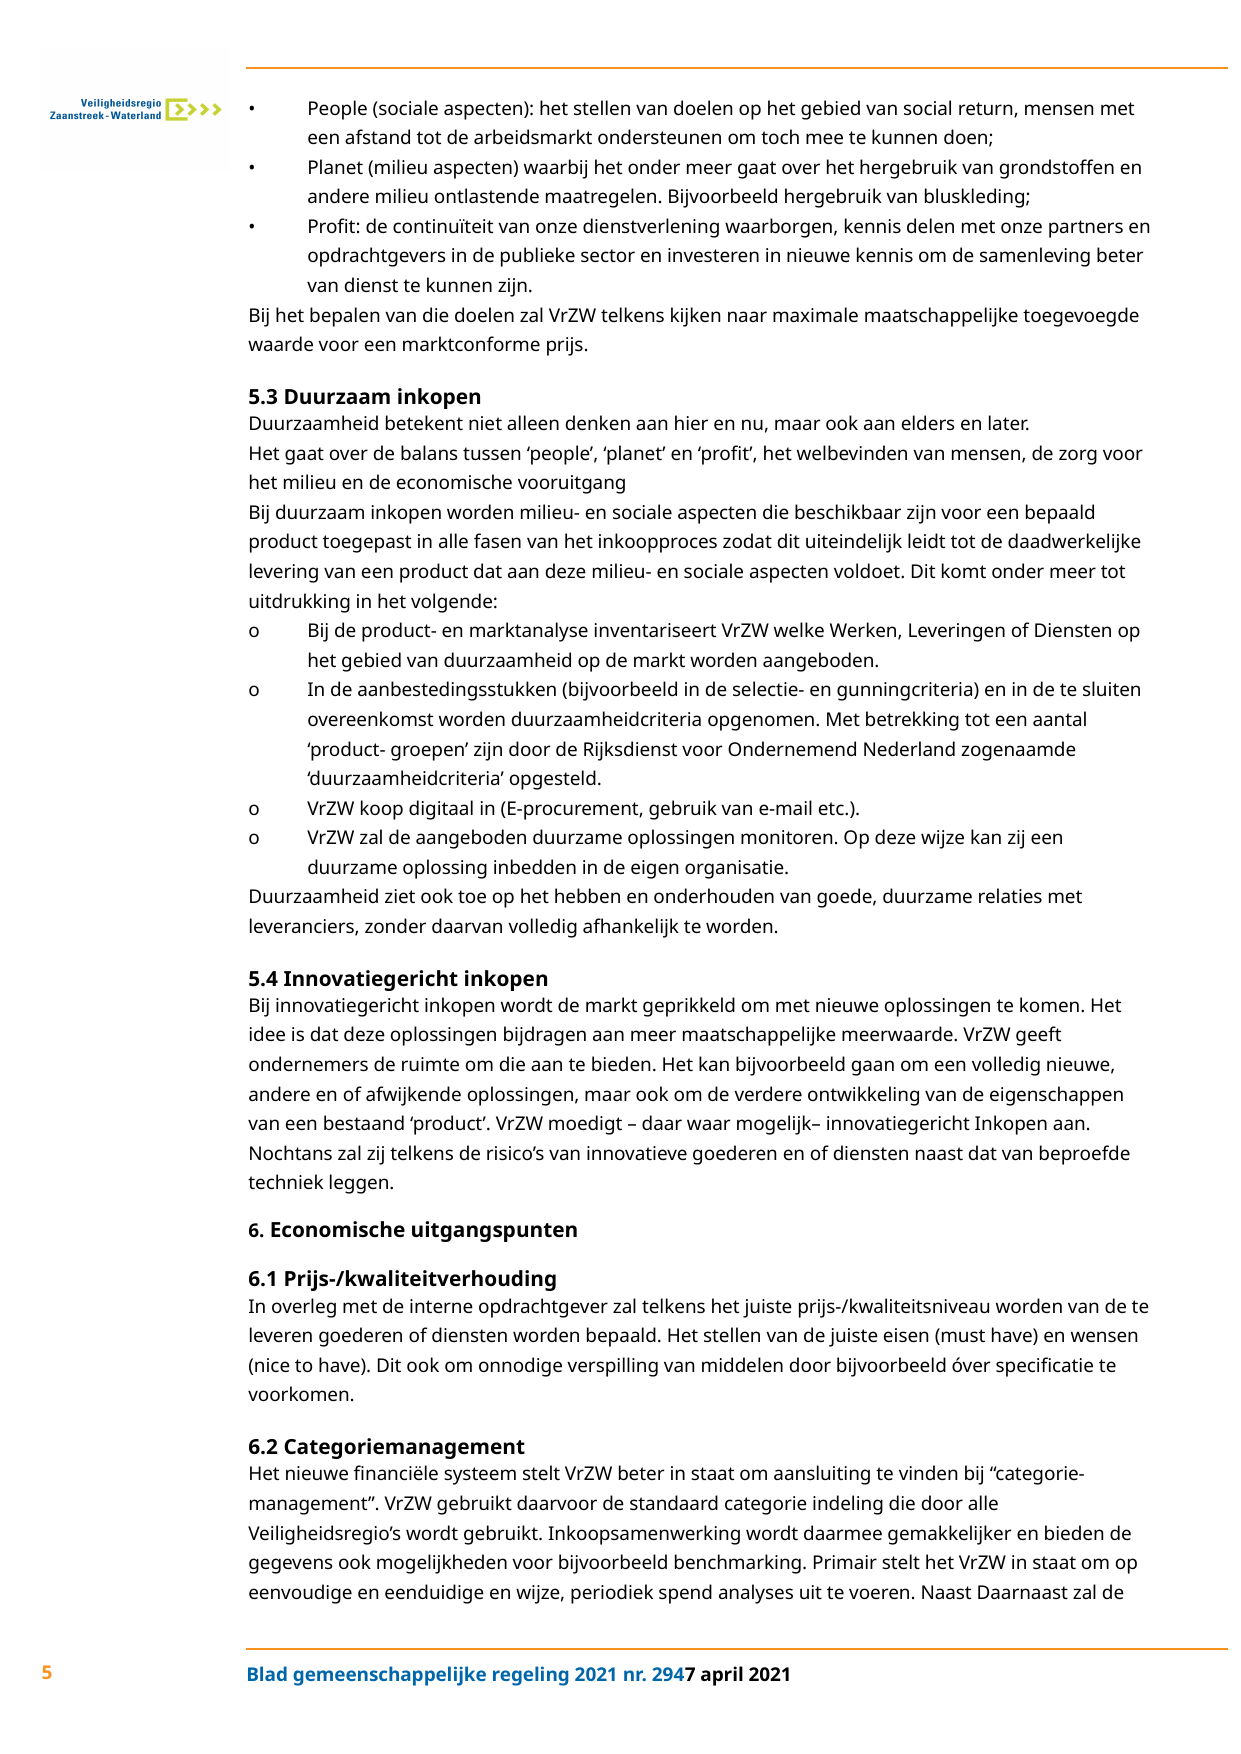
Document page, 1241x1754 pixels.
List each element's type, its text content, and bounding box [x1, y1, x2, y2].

text product toegepast in alle fasen van het inkoopproces zodat dit uiteindelijk leidt tot de daadwerkelijke levering van een product dat aan deze milieu- en sociale aspecten voldoet. Dit komt onder meer tot uitdrukking in het volgende: [248, 529, 1152, 613]
picture [41, 47, 231, 172]
text 5.4 Innovatiegericht inkopen [248, 964, 1152, 992]
list VrZW koop digitaal in (E-procurement, gebruik van e-mail etc.). [248, 795, 1152, 821]
list People (sociale aspecten): het stellen van doelen op het gebied van social return, mensen met een afstand tot de arbeidsmarkt ondersteunen om toch mee te kunnen doen; [248, 95, 1152, 150]
list Planet (milieu aspecten) waarbij het onder meer gaat over het hergebruik van grondstoffen en andere milieu ontlastende maatregelen. Bijvoorbeeld hergebruik van bluskleding; [248, 154, 1152, 209]
text Duurzaamheid betekent niet alleen denken aan hier en nu, maar ook aan elders en later. [248, 410, 1152, 436]
text Bij duurzaam inkopen worden milieu- en sociale aspecten die beschikbaar zijn voor een bepaald [248, 499, 1152, 525]
text Het nieuwe financiële systeem stelt VrZW beter in staat om aansluiting te vinden bij “categorie- management”. VrZW gebruikt daarvoor de standaard categorie indeling die door alle [248, 1461, 1152, 1516]
list VrZW zal de aangeboden duurzame oplossingen monitoren. Op deze wijze kan zij een duurzame oplossing inbedden in de eigen organisatie. [248, 824, 1152, 880]
list In de aanbestedingsstukken (bijvoorbeeld in de selectie- en gunningcriteria) en in de te sluiten overeenkomst worden duurzaamheidcriteria opgenomen. Met betrekking tot een aantal ‘product- groepen’ zijn door de Rijksdienst voor Ondernemend Nederland zogenaamde ‘duurzaamheidcriteria’ opgesteld. [248, 677, 1152, 791]
text 6.1 Prijs-/kwaliteitverhouding [248, 1264, 1152, 1293]
list Profit: de continuïteit van onze dienstverlening waarborgen, kennis delen met onze partners en opdrachtgevers in de publieke sector en investeren in nieuwe kennis om de samenleving beter van dienst te kunnen zijn. [248, 213, 1152, 298]
text In overleg met de interne opdrachtgever zal telkens het juiste prijs-/kwaliteitsniveau worden van de te leveren goederen of diensten worden bepaald. Het stellen van de juiste eisen (must have) en wensen (nice to have). Dit ook om onnodige verspilling van middelen door bijvoorbeeld óver specificatie te voorkomen. [248, 1293, 1152, 1407]
text Duurzaamheid ziet ook toe op het hebben en onderhouden van goede, duurzame relaties met leveranciers, zonder daarvan volledig afhankelijk te worden. [248, 884, 1152, 939]
text 6.2 Categoriemanagement [248, 1432, 1152, 1461]
text Nochtans zal zij telkens de risico’s van innovatieve goederen en of diensten naast dat van beproefde techniek leggen. [248, 1140, 1152, 1195]
text Het gaat over de balans tussen ‘people’, ‘planet’ en ‘profit’, het welbevinden van mensen, de zorg voor het milieu en de economische vooruitgang [248, 440, 1152, 495]
list Bij de product- en marktanalyse inventariseert VrZW welke Werken, Leveringen of Diensten op het gebied van duurzaamheid op de markt worden aangeboden. [248, 617, 1152, 673]
text Bij het bepalen van die doelen zal VrZW telkens kijken naar maximale maatschappelijke toegevoegde waarde voor een marktconforme prijs. [248, 302, 1152, 357]
text Bij innovatiegericht inkopen wordt de markt geprikkeld om met nieuwe oplossingen te komen. Het idee is dat deze oplossingen bijdragen aan meer maatschappelijke meerwaarde. VrZW geeft ondernemers de ruimte om die aan te bieden. Het kan bijvoorbeeld gaan om een volledig nieuwe, andere en of afwijkende oplossingen, maar ook om de verdere ontwikkeling van de eigenschappen van een bestaand ‘product’. VrZW moedigt – daar waar mogelijk– innovatiegericht Inkopen aan. [248, 992, 1152, 1136]
text Veiligheidsregio’s wordt gebruikt. Inkoopsamenwerking wordt daarmee gemakkelijker en bieden de gegevens ook mogelijkheden voor bijvoorbeeld benchmarking. Primair stelt het VrZW in staat om op eenvoudige en eenduidige en wijze, periodiek spend analyses uit te voeren. Naast Daarnaast zal de [248, 1520, 1152, 1604]
text 5.3 Duurzaam inkopen [248, 382, 1152, 410]
text 6. Economische uitgangspunten [248, 1215, 1152, 1244]
